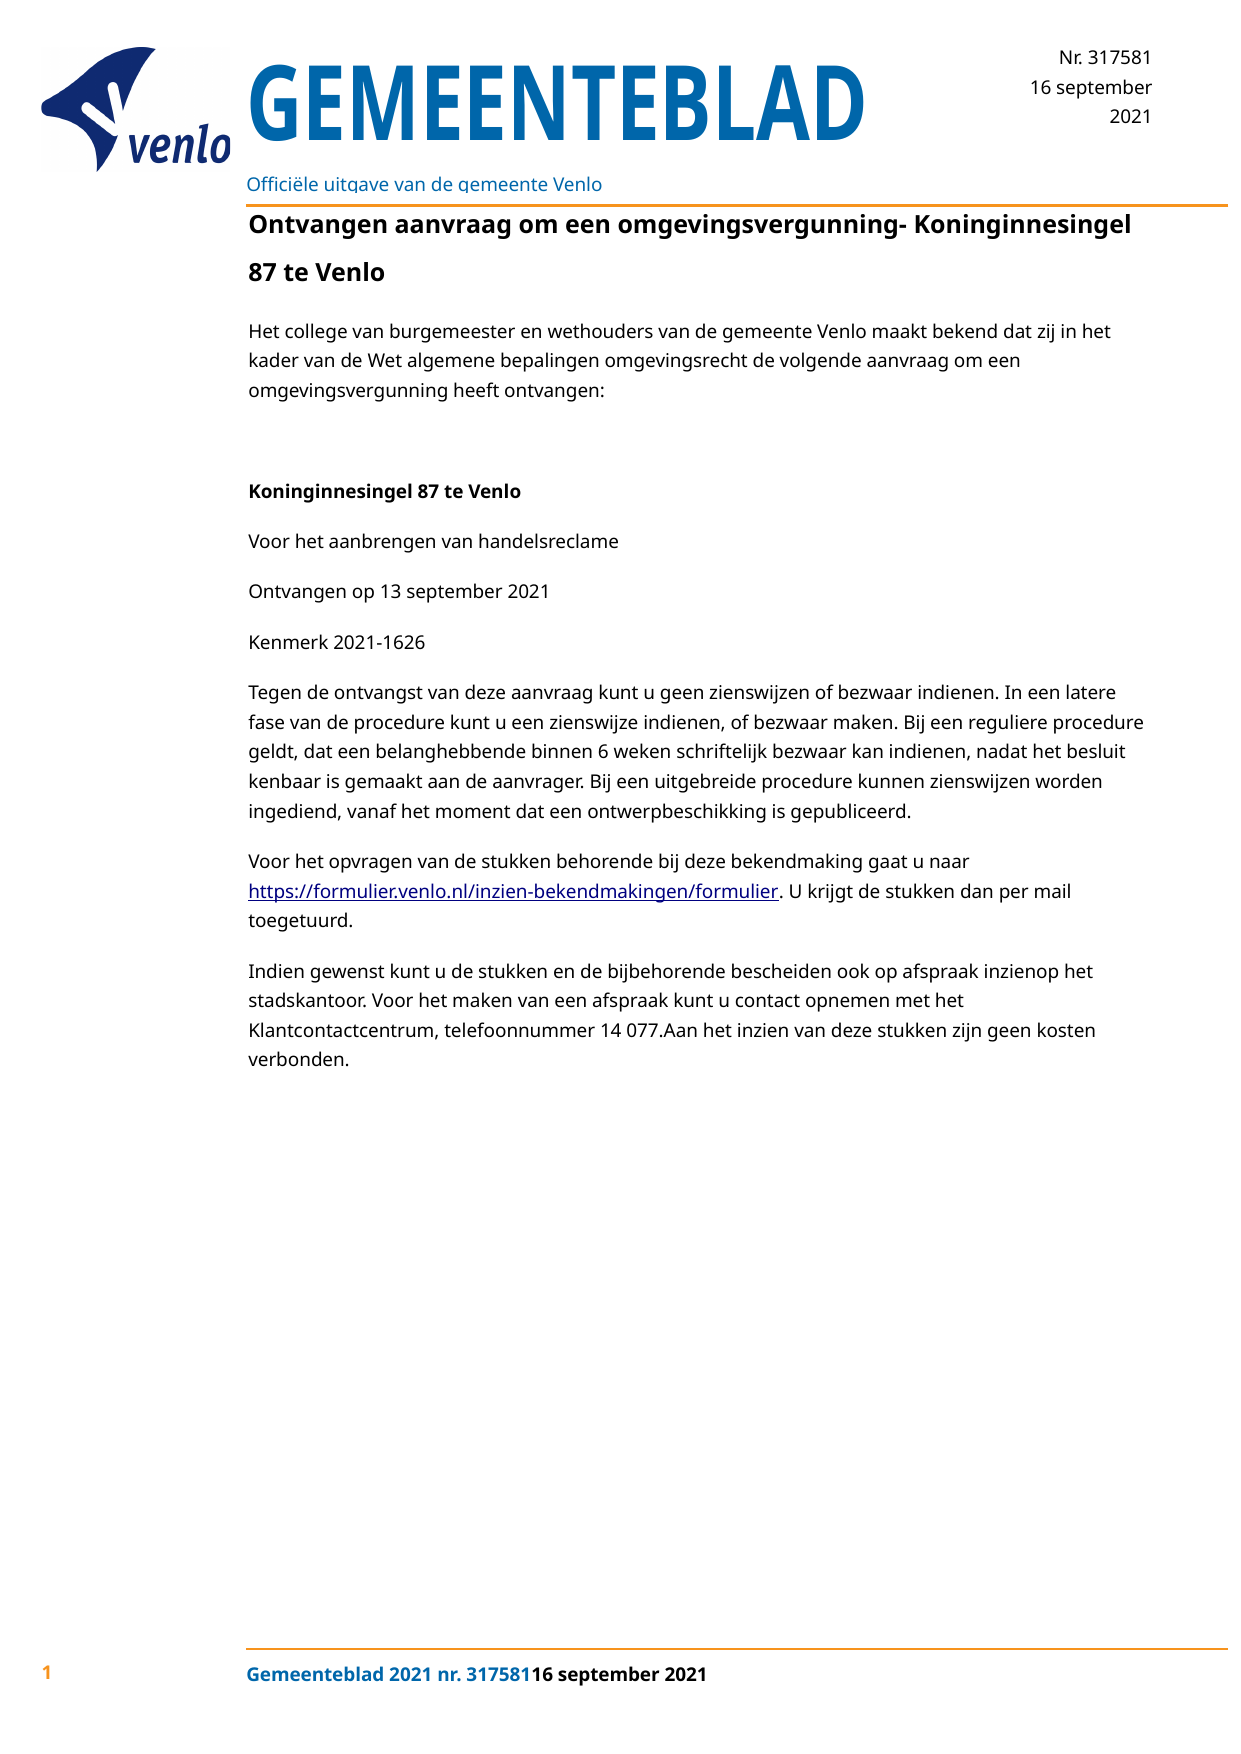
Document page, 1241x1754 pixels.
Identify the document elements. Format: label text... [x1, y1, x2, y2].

text Het college van burgemeester en wethouders van de gemeente Venlo maakt bekend dat zij in het kader van de Wet algemene bepalingen omgevingsrecht de volgende aanvraag om een omgevingsvergunning heeft ontvangen: [248, 318, 1152, 403]
text Koninginnesingel 87 te Venlo [248, 478, 1152, 504]
text Voor het aanbrengen van handelsreclame [248, 528, 1152, 554]
text Ontvangen op 13 september 2021 [248, 579, 1152, 604]
text Ontvangen aanvraag om een omgevingsvergunning- Koninginnesingel 87 te Venlo [248, 207, 1152, 288]
text Kenmerk 2021-1626 [248, 629, 1152, 655]
text Tegen de ontvangst van deze aanvraag kunt u geen zienswijzen of bezwaar indienen. In een latere fase van de procedure kunt u een zienswijze indienen, of bezwaar maken. Bij een reguliere procedure geldt, dat een belanghebbende binnen 6 weken schriftelijk bezwaar kan indienen, nadat het besluit kenbaar is gemaakt aan de aanvrager. Bij een uitgebreide procedure kunnen zienswijzen worden ingediend, vanaf het moment dat een ontwerpbeschikking is gepubliceerd. [248, 679, 1152, 824]
text Indien gewenst kunt u de stukken en de bijbehorende bescheiden ook op afspraak inzienop het stadskantoor. Voor het maken van een afspraak kunt u contact opnemen met het Klantcontactcentrum, telefoonnummer 14 077.Aan het inzien van deze stukken zijn geen kosten verbonden. [248, 958, 1152, 1072]
text Voor het opvragen van de stukken behorende bij deze bekendmaking gaat u naar https://formulier.venlo.nl/inzien-bekendmakingen/formulier. U krijgt de stukken dan per mail toegetuurd. [248, 848, 1152, 933]
picture [41, 47, 231, 172]
